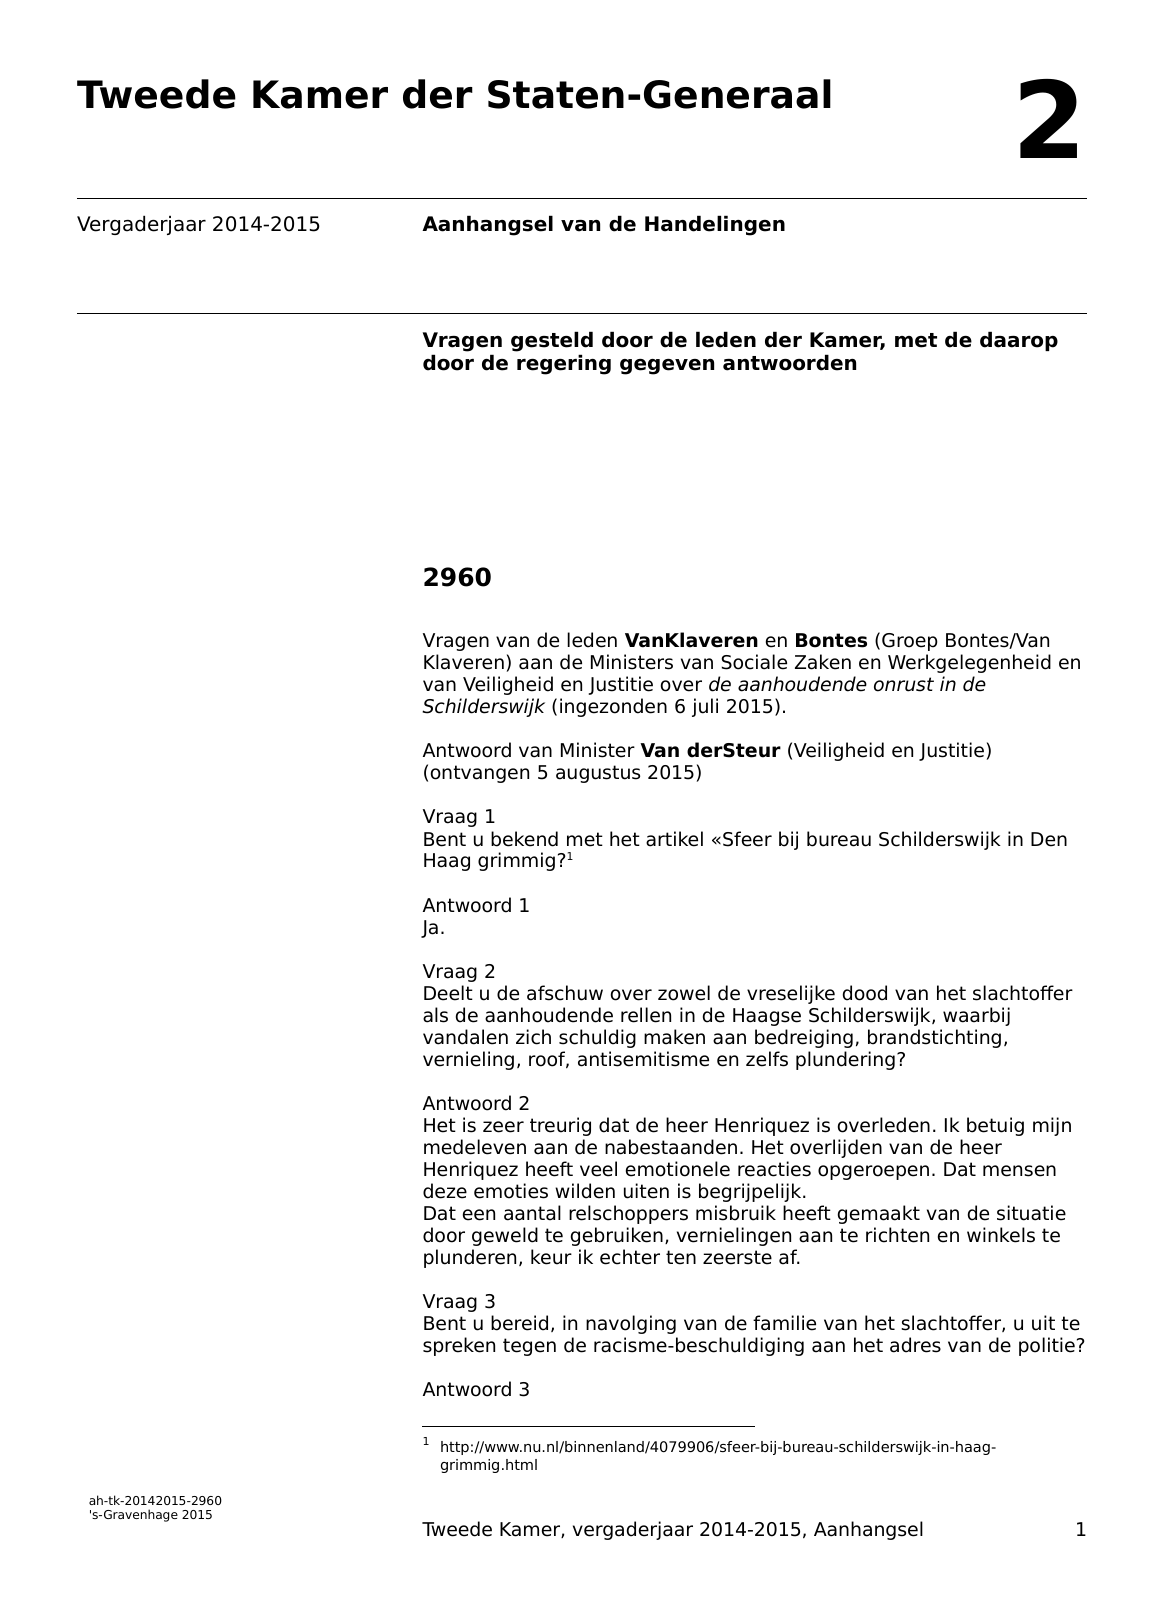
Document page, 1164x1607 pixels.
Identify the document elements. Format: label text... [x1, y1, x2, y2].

text Bent u bereid, in navolging van de familie van het slachtoffer, u uit te spreken tegen de racisme-beschuldiging aan het adres van de politie? [422, 1313, 1087, 1357]
table_cell [77, 314, 422, 375]
table_cell Vergaderjaar 2014-2015 [77, 199, 422, 313]
text Vragen van de leden VanKlaveren en Bontes (Groep Bontes/Van Klaveren) aan de Ministers van Sociale Zaken en Werkgelegenheid en van Veiligheid en Justitie over de aanhoudende onrust in de Schilderswijk (ingezonden 6 juli 2015). [422, 630, 1087, 718]
text 's-Gravenhage 2015 [88, 1508, 323, 1522]
text Antwoord van Minister Van derSteur (Veiligheid en Justitie) (ontvangen 5 augustus 2015) [422, 740, 1087, 784]
text Vraag 3 [422, 1291, 1087, 1313]
text http://www.nu.nl/binnenland/4079906/sfeer-bij-bureau-schilderswijk-in-haag-grimmig.html [422, 1435, 1087, 1474]
text ah-tk-20142015-2960 [88, 1494, 323, 1508]
text Bent u bekend met het artikel «Sfeer bij bureau Schilderswijk in Den Haag grimmig? [422, 828, 1087, 872]
table_cell Vragen gesteld door de leden der Kamer, met de daarop door de regering gegeven antwoorden [422, 314, 1087, 375]
text Dat een aantal relschoppers misbruik heeft gemaakt van de situatie door geweld te gebruiken, vernielingen aan te richten en winkels te plunderen, keur ik echter ten zeerste af. [422, 1203, 1087, 1269]
text Vraag 1 [422, 806, 1087, 828]
text Het is zeer treurig dat de heer Henriquez is overleden. Ik betuig mijn medeleven aan de nabestaanden. Het overlijden van de heer Henriquez heeft veel emotionele reacties opgeroepen. Dat mensen deze emoties wilden uiten is begrijpelijk. [422, 1115, 1087, 1203]
table_header 2 [886, 59, 1087, 198]
text Deelt u de afschuw over zowel de vreselijke dood van het slachtoffer als de aanhoudende rellen in de Haagse Schilderswijk, waarbij vandalen zich schuldig maken aan bedreiging, brandstichting, vernieling, roof, antisemitisme en zelfs plundering? [422, 983, 1087, 1071]
text Antwoord 3 [422, 1379, 1087, 1401]
table_header Tweede Kamer der Staten-Generaal [77, 59, 886, 198]
text Antwoord 1 [422, 894, 1087, 917]
text 2960 [422, 563, 1087, 592]
text Vraag 2 [422, 961, 1087, 983]
text Antwoord 2 [422, 1093, 1087, 1115]
table_cell Aanhangsel van de Handelingen [422, 199, 1087, 313]
text Ja. [422, 917, 1087, 938]
